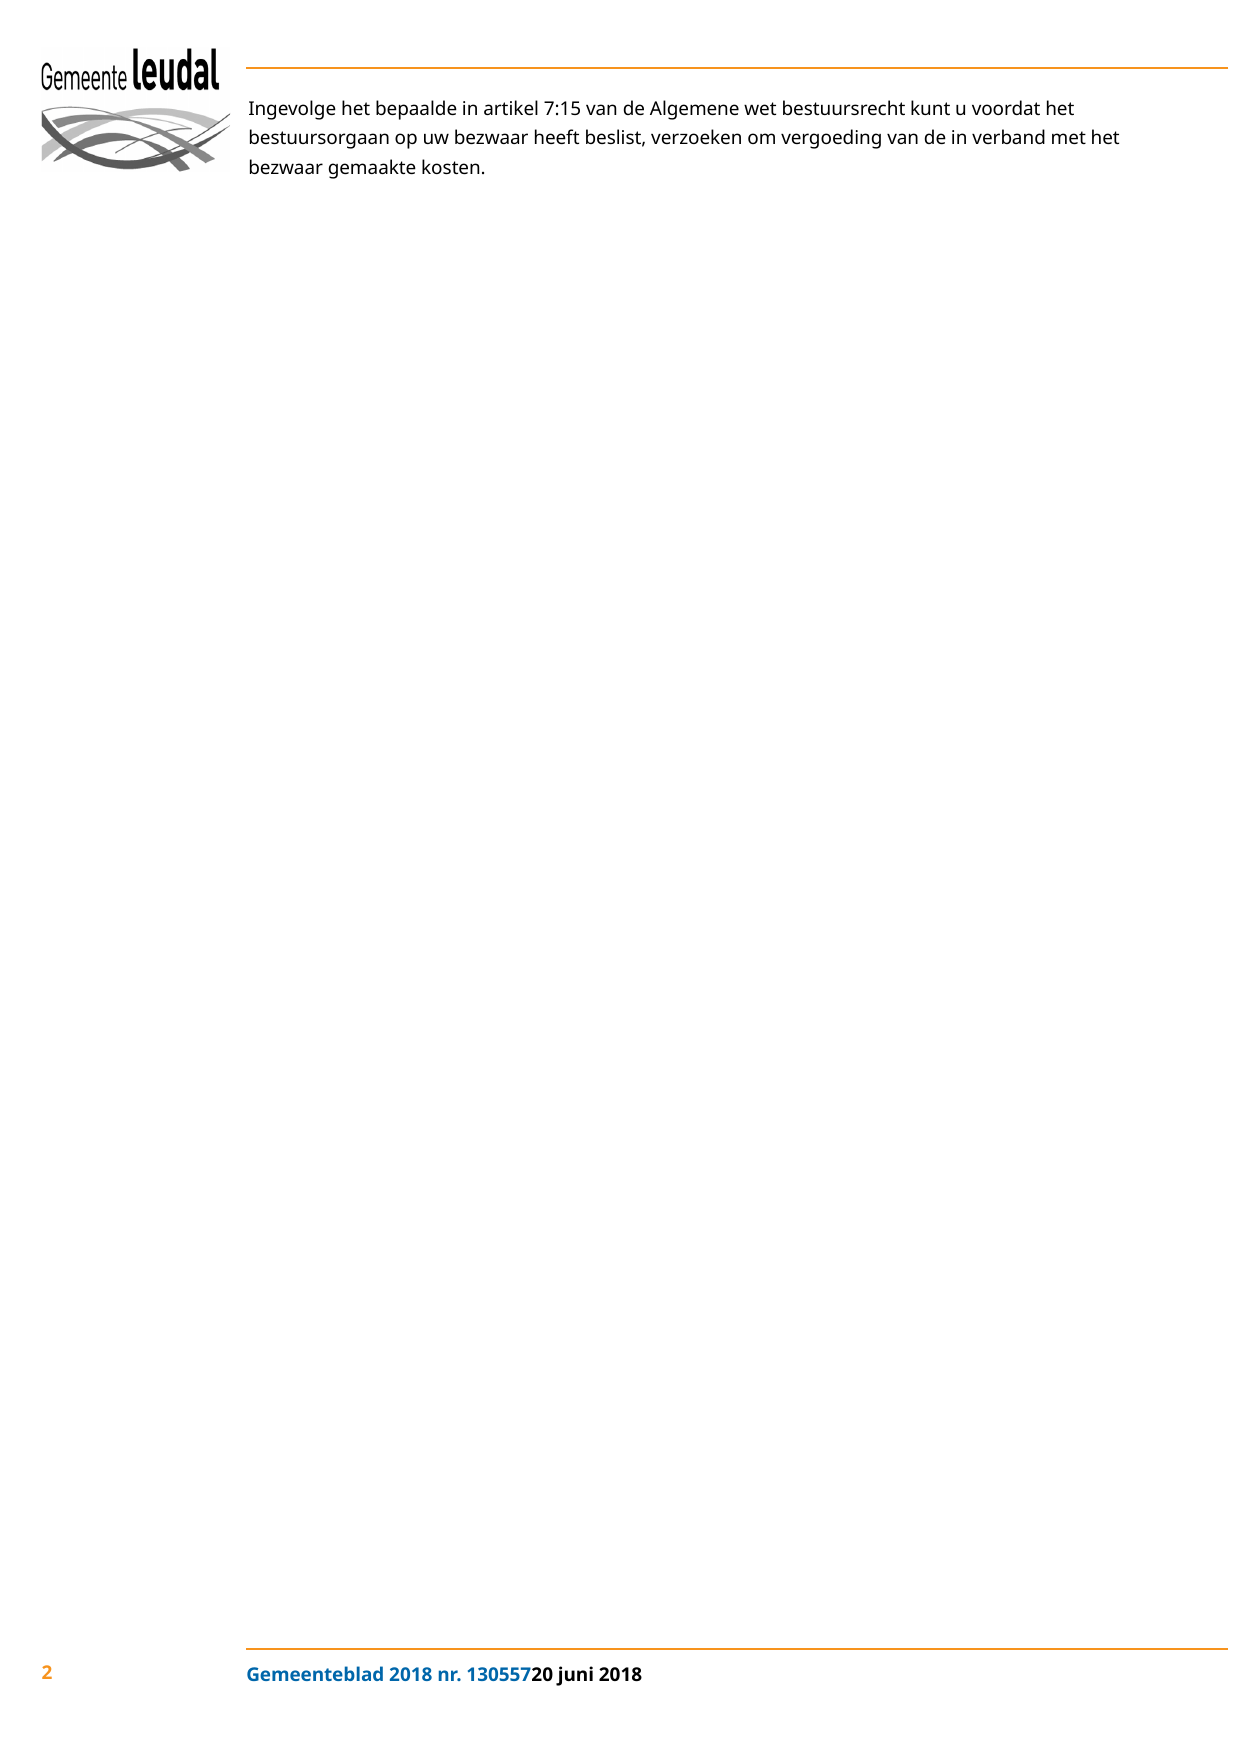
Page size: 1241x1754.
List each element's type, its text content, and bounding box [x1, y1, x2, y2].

text Ingevolge het bepaalde in artikel 7:15 van de Algemene wet bestuursrecht kunt u voordat het bestuursorgaan op uw bezwaar heeft beslist, verzoeken om vergoeding van de in verband met het bezwaar gemaakte kosten. [248, 95, 1152, 180]
picture [41, 47, 231, 172]
